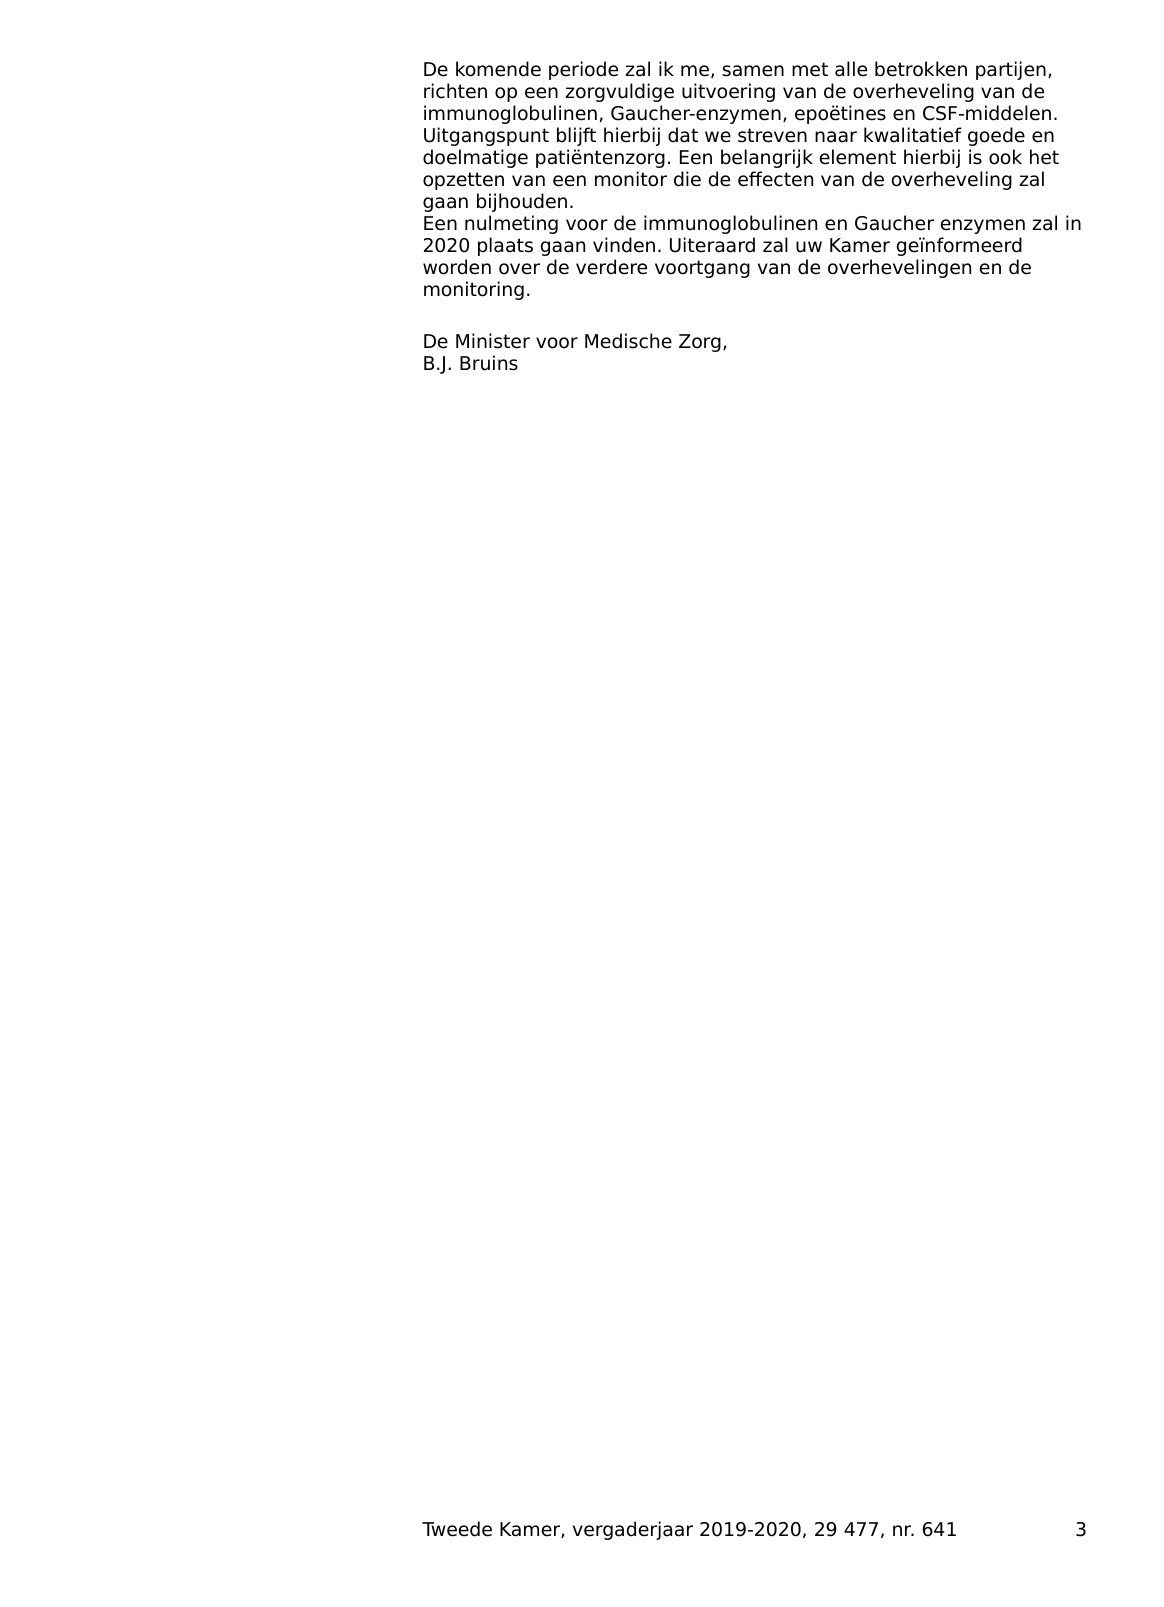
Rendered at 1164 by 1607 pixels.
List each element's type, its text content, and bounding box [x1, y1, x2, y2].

text De komende periode zal ik me, samen met alle betrokken partijen, richten op een zorgvuldige uitvoering van de overheveling van de immunoglobulinen, Gaucher-enzymen, epoëtines en CSF-middelen. Uitgangspunt blijft hierbij dat we streven naar kwalitatief goede en doelmatige patiëntenzorg. Een belangrijk element hierbij is ook het opzetten van een monitor die de effecten van de overheveling zal gaan bijhouden. [422, 59, 1087, 213]
text De Minister voor Medische Zorg, B.J. Bruins [422, 331, 1087, 375]
text Een nulmeting voor de immunoglobulinen en Gaucher enzymen zal in 2020 plaats gaan vinden. Uiteraard zal uw Kamer geïnformeerd worden over de verdere voortgang van de overhevelingen en de monitoring. [422, 213, 1087, 301]
